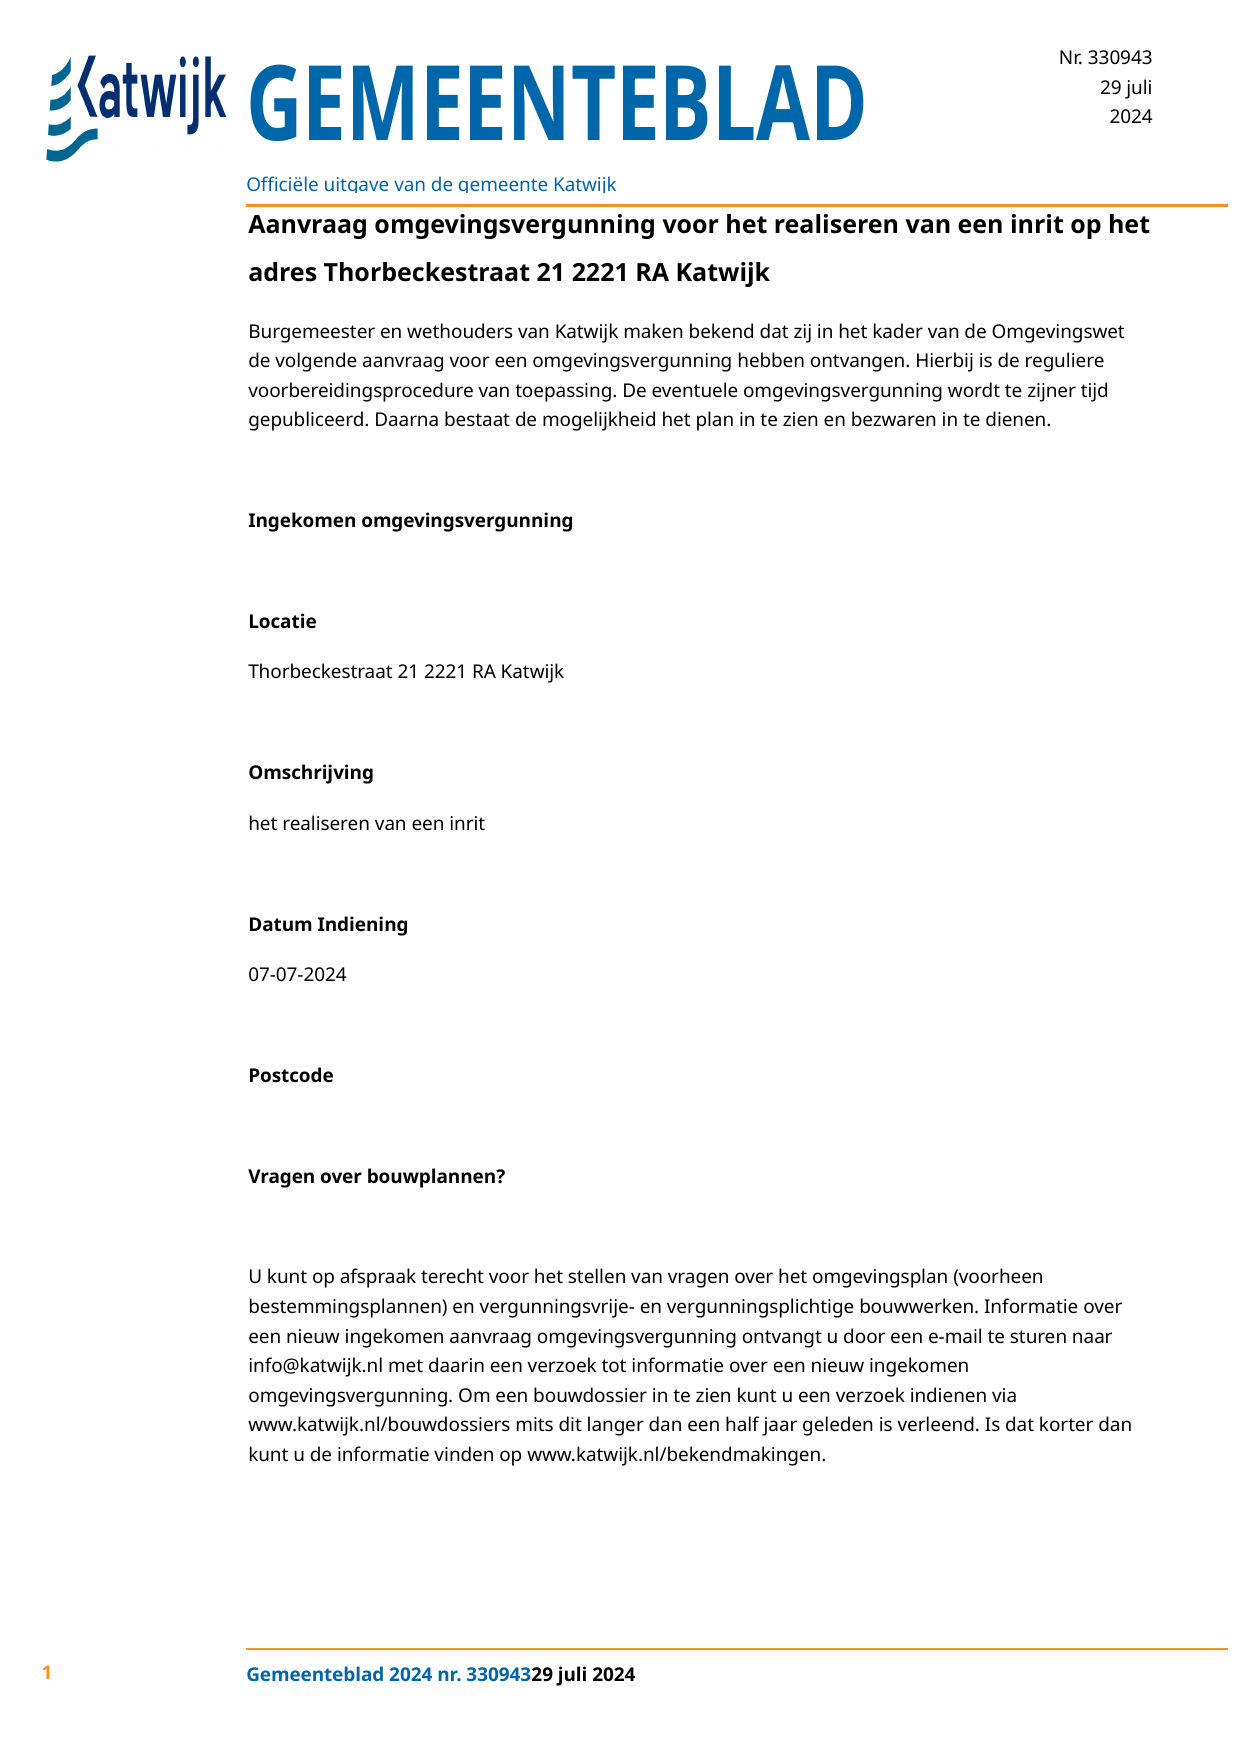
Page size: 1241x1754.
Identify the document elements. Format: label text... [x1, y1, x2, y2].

text Aanvraag omgevingsvergunning voor het realiseren van een inrit op het adres Thorbeckestraat 21 2221 RA Katwijk [248, 207, 1152, 288]
text 07-07-2024 [248, 961, 1152, 987]
text Omschrijving [248, 759, 1152, 785]
text Datum Indiening [248, 911, 1152, 937]
text Thorbeckestraat 21 2221 RA Katwijk [248, 659, 1152, 684]
text Locatie [248, 608, 1152, 634]
text Vragen over bouwplannen? [248, 1163, 1152, 1189]
picture [41, 47, 231, 172]
text Postcode [248, 1062, 1152, 1088]
text Ingekomen omgevingsvergunning [248, 507, 1152, 533]
text U kunt op afspraak terecht voor het stellen van vragen over het omgevingsplan (voorheen bestemmingsplannen) en vergunningsvrije- en vergunningsplichtige bouwwerken. Informatie over een nieuw ingekomen aanvraag omgevingsvergunning ontvangt u door een e-mail te sturen naar info@katwijk.nl met daarin een verzoek tot informatie over een nieuw ingekomen omgevingsvergunning. Om een bouwdossier in te zien kunt u een verzoek indienen via www.katwijk.nl/bouwdossiers mits dit langer dan een half jaar geleden is verleend. Is dat korter dan kunt u de informatie vinden op www.katwijk.nl/bekendmakingen. [248, 1264, 1152, 1467]
text Burgemeester en wethouders van Katwijk maken bekend dat zij in het kader van de Omgevingswet de volgende aanvraag voor een omgevingsvergunning hebben ontvangen. Hierbij is de reguliere voorbereidingsprocedure van toepassing. De eventuele omgevingsvergunning wordt te zijner tijd gepubliceerd. Daarna bestaat de mogelijkheid het plan in te zien en bezwaren in te dienen. [248, 318, 1152, 432]
text het realiseren van een inrit [248, 810, 1152, 836]
